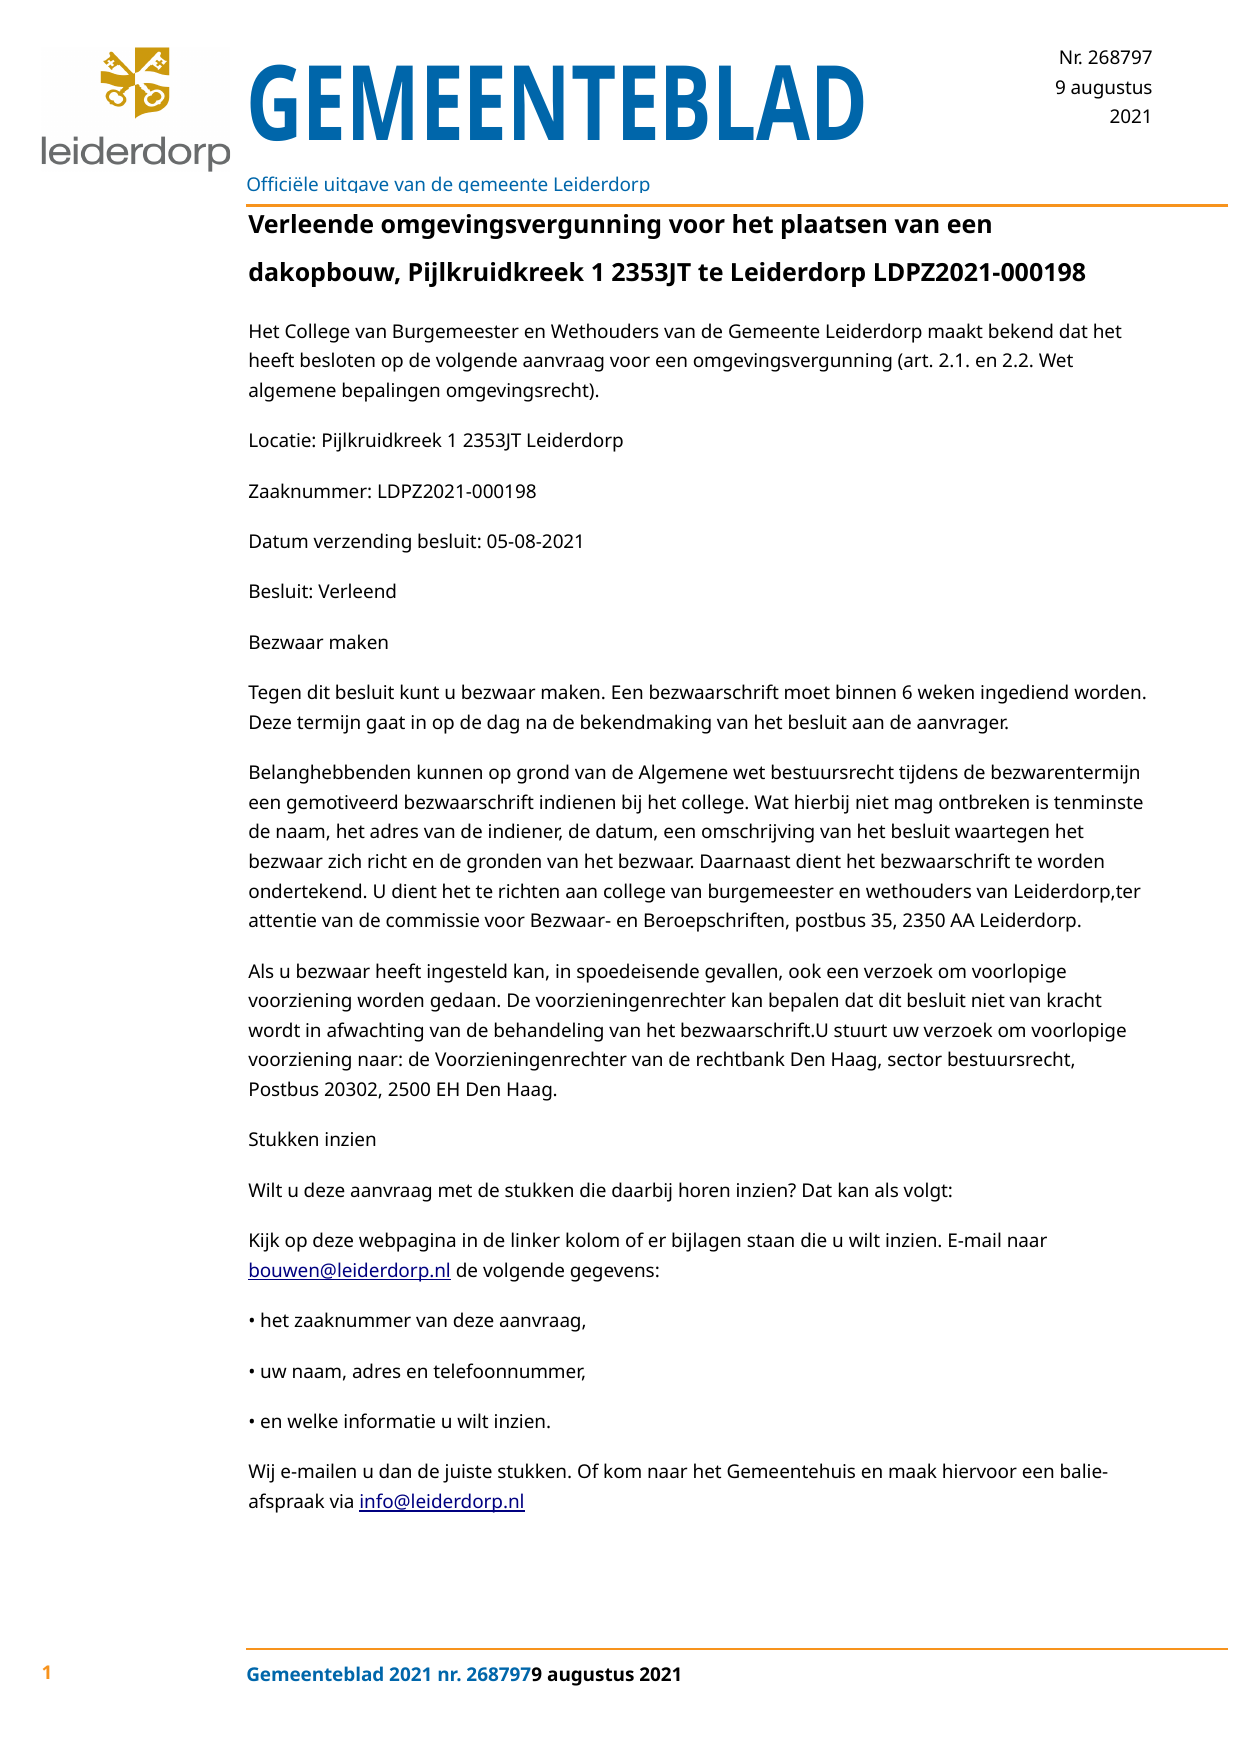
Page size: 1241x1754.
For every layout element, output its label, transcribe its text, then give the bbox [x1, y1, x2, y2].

text • uw naam, adres en telefoonnummer, [248, 1358, 1152, 1384]
text Tegen dit besluit kunt u bezwaar maken. Een bezwaarschrift moet binnen 6 weken ingediend worden. Deze termijn gaat in op de dag na de bekendmaking van het besluit aan de aanvrager. [248, 679, 1152, 735]
text Locatie: Pijlkruidkreek 1 2353JT Leiderdorp [248, 427, 1152, 453]
text Zaaknummer: LDPZ2021-000198 [248, 478, 1152, 504]
picture [41, 47, 231, 172]
text Verleende omgevingsvergunning voor het plaatsen van een dakopbouw, Pijlkruidkreek 1 2353JT te Leiderdorp LDPZ2021-000198 [248, 207, 1152, 288]
text Belanghebbenden kunnen op grond van de Algemene wet bestuursrecht tijdens de bezwarentermijn een gemotiveerd bezwaarschrift indienen bij het college. Wat hierbij niet mag ontbreken is tenminste de naam, het adres van de indiener, de datum, een omschrijving van het besluit waartegen het bezwaar zich richt en de gronden van het bezwaar. Daarnaast dient het bezwaarschrift te worden ondertekend. U dient het te richten aan college van burgemeester en wethouders van Leiderdorp,ter attentie van de commissie voor Bezwaar- en Beroepschriften, postbus 35, 2350 AA Leiderdorp. [248, 759, 1152, 933]
text Als u bezwaar heeft ingesteld kan, in spoedeisende gevallen, ook een verzoek om voorlopige voorziening worden gedaan. De voorzieningenrechter kan bepalen dat dit besluit niet van kracht wordt in afwachting van de behandeling van het bezwaarschrift.U stuurt uw verzoek om voorlopige voorziening naar: de Voorzieningenrechter van de rechtbank Den Haag, sector bestuursrecht, Postbus 20302, 2500 EH Den Haag. [248, 958, 1152, 1102]
text Wij e-mailen u dan de juiste stukken. Of kom naar het Gemeentehuis en maak hiervoor een balie-afspraak via info@leiderdorp.nl [248, 1459, 1152, 1514]
text Bezwaar maken [248, 629, 1152, 655]
text Stukken inzien [248, 1127, 1152, 1152]
text Besluit: Verleend [248, 579, 1152, 604]
text • en welke informatie u wilt inzien. [248, 1408, 1152, 1434]
text • het zaaknummer van deze aanvraag, [248, 1307, 1152, 1333]
text Kijk op deze webpagina in de linker kolom of er bijlagen staan die u wilt inzien. E-mail naar bouwen@leiderdorp.nl de volgende gegevens: [248, 1227, 1152, 1283]
text Wilt u deze aanvraag met de stukken die daarbij horen inzien? Dat kan als volgt: [248, 1177, 1152, 1203]
text Datum verzending besluit: 05-08-2021 [248, 528, 1152, 554]
text Het College van Burgemeester en Wethouders van de Gemeente Leiderdorp maakt bekend dat het heeft besloten op de volgende aanvraag voor een omgevingsvergunning (art. 2.1. en 2.2. Wet algemene bepalingen omgevingsrecht). [248, 318, 1152, 403]
